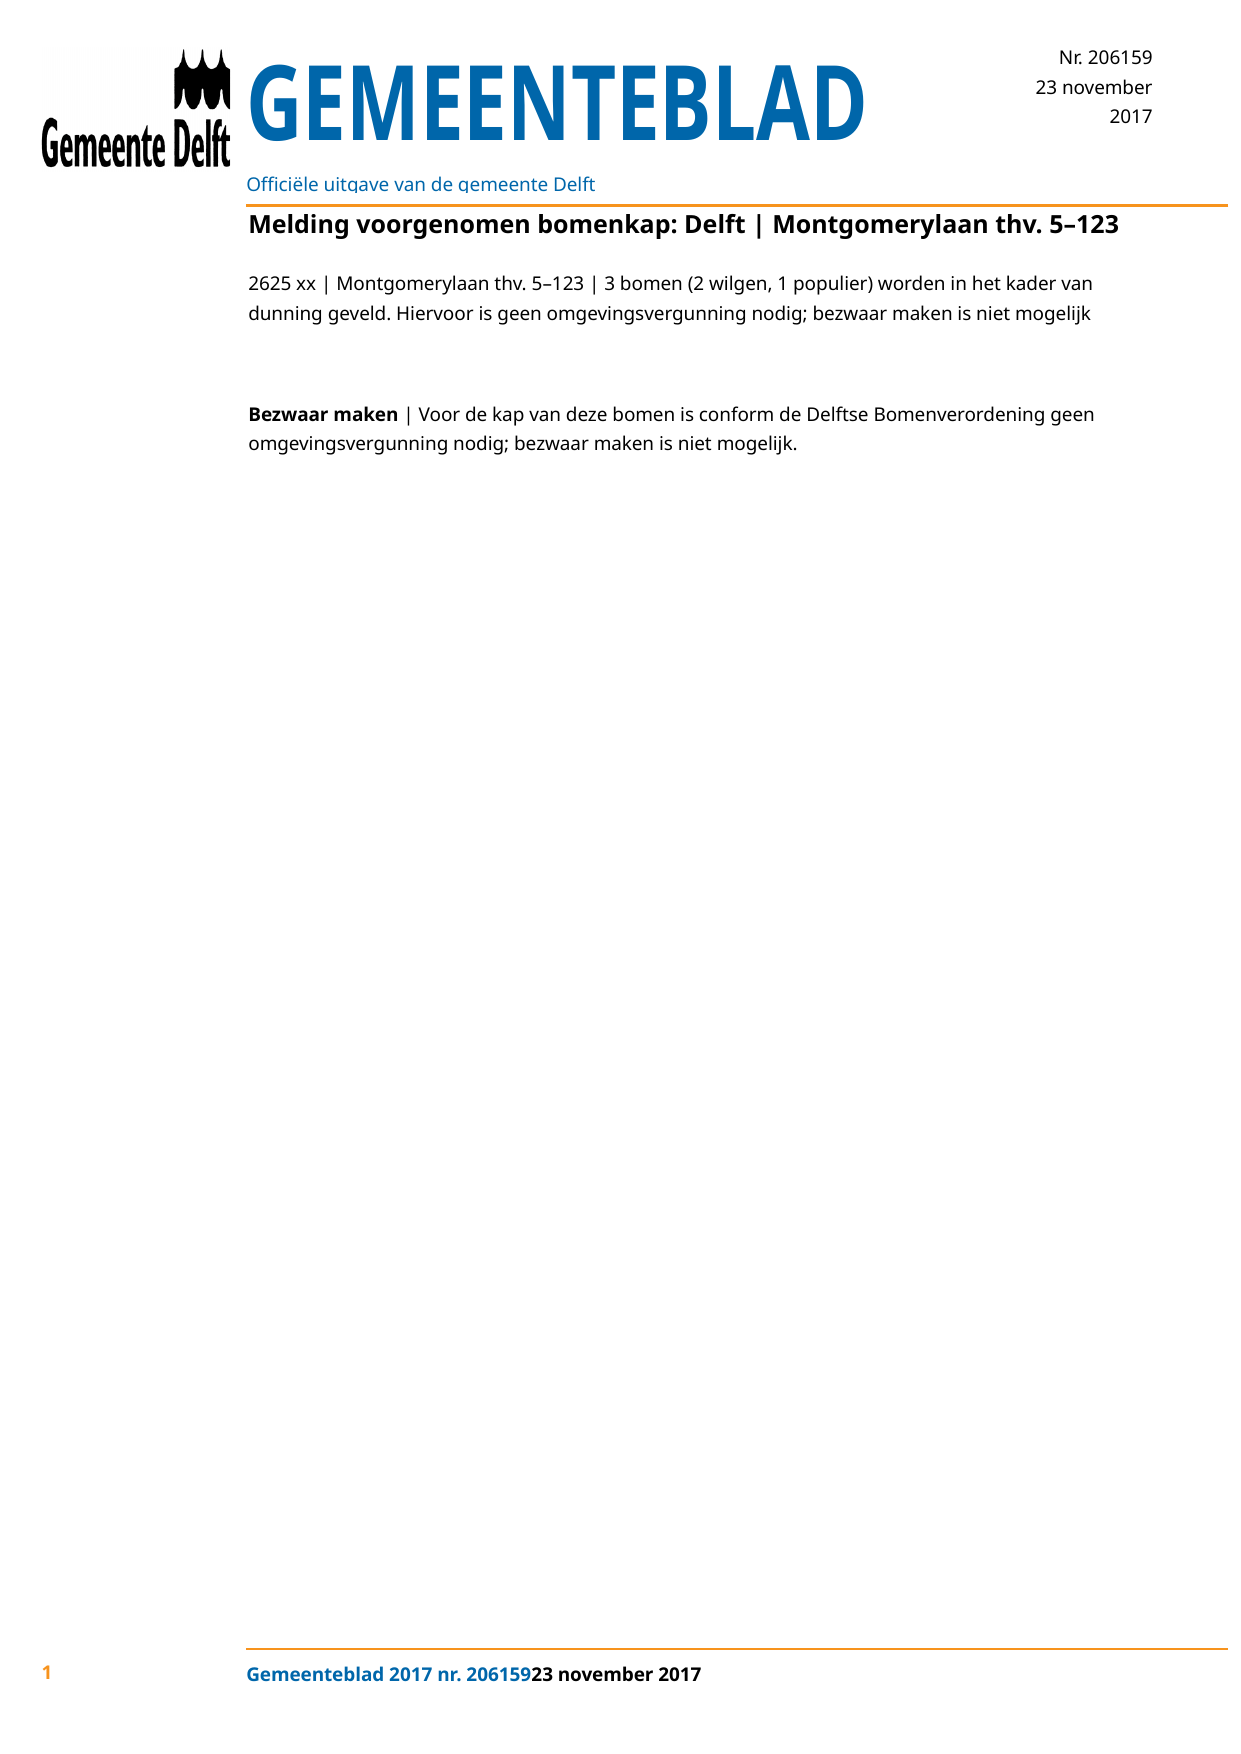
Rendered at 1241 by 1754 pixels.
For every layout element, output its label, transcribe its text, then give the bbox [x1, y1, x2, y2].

picture [41, 47, 231, 172]
text Melding voorgenomen bomenkap: Delft | Montgomerylaan thv. 5–123 [248, 207, 1152, 241]
text Bezwaar maken | Voor de kap van deze bomen is conform de Delftse Bomenverordening geen omgevingsvergunning nodig; bezwaar maken is niet mogelijk. [248, 401, 1152, 456]
text 2625 xx | Montgomerylaan thv. 5–123 | 3 bomen (2 wilgen, 1 populier) worden in het kader van dunning geveld. Hiervoor is geen omgevingsvergunning nodig; bezwaar maken is niet mogelijk [248, 270, 1152, 326]
